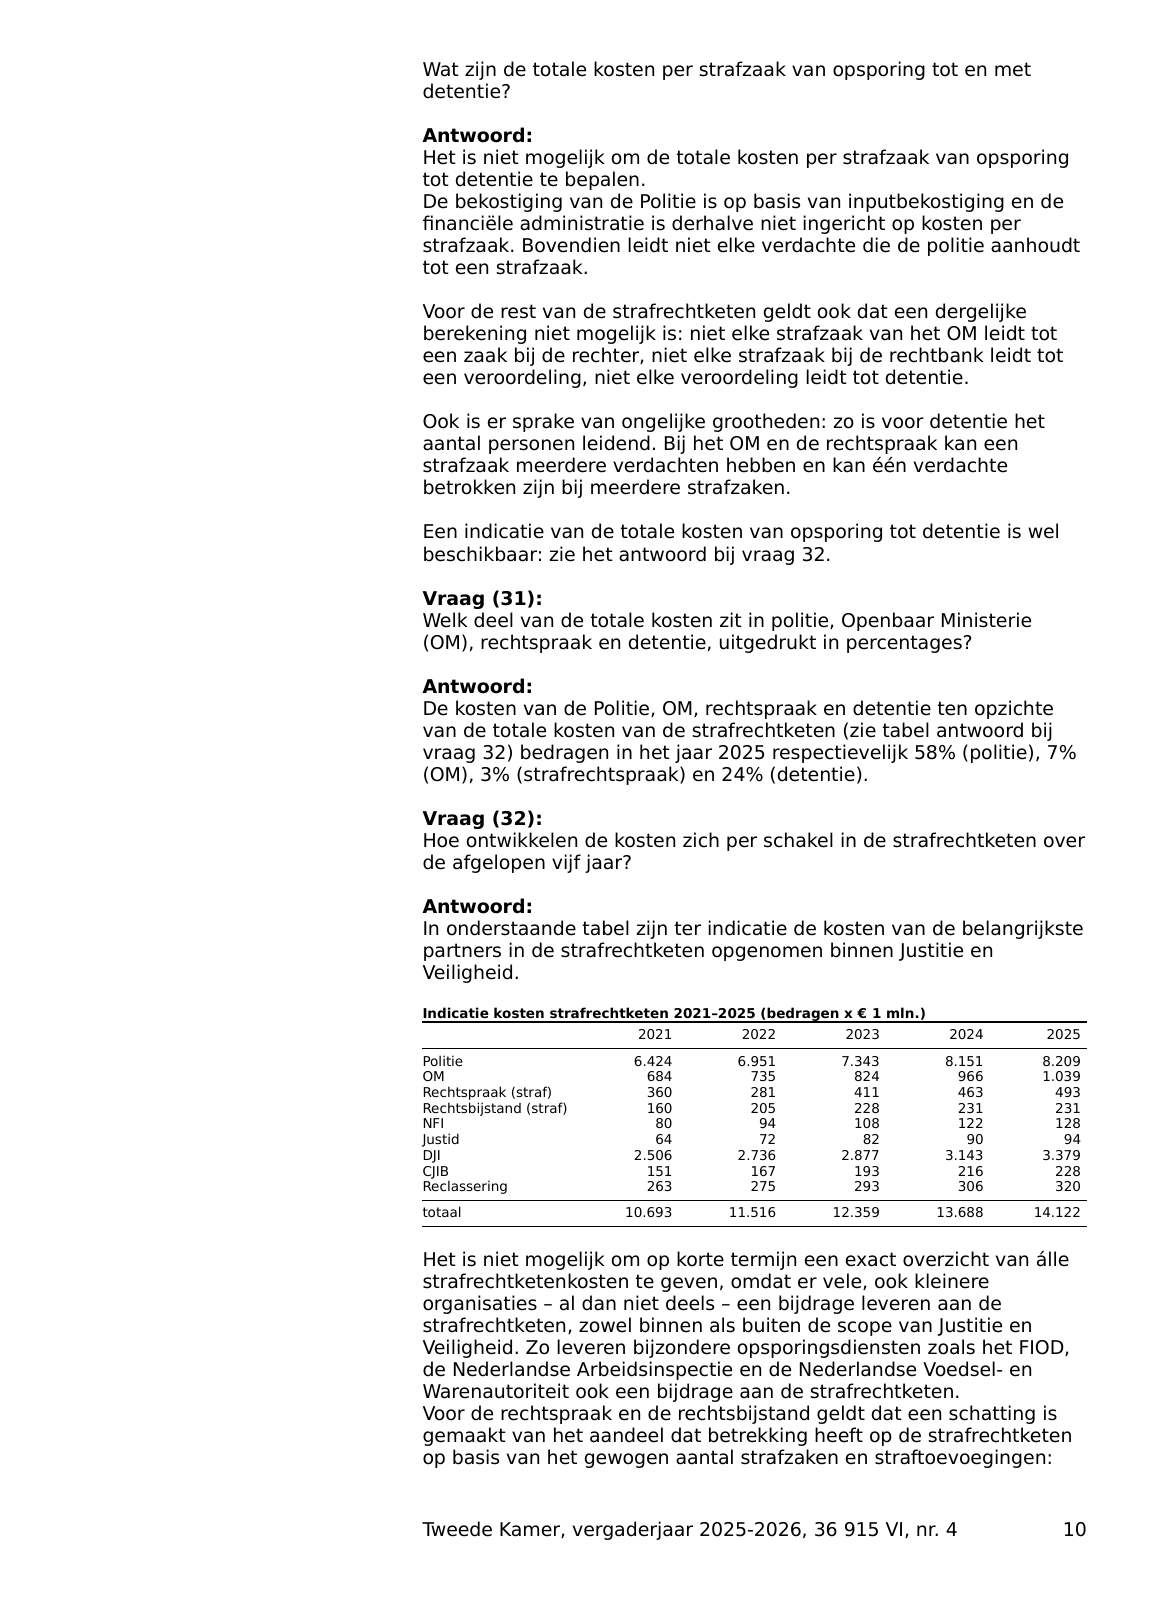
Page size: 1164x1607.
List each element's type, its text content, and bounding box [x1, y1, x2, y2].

table_cell 160 [575, 1101, 678, 1116]
table_cell 2021 [575, 1023, 678, 1048]
table_cell 463 [886, 1085, 989, 1101]
text Hoe ontwikkelen de kosten zich per schakel in de strafrechtketen over de afgelopen vijf jaar? [422, 830, 1087, 874]
table_cell 8.209 [989, 1049, 1087, 1069]
table_cell Reclassering [422, 1179, 574, 1199]
table_cell Politie [422, 1049, 574, 1069]
table_cell 193 [782, 1164, 886, 1179]
table_cell 205 [678, 1101, 782, 1116]
table_cell DJI [422, 1148, 574, 1163]
text Welk deel van de totale kosten zit in politie, Openbaar Ministerie (OM), rechtspraak en detentie, uitgedrukt in percentages? [422, 609, 1087, 653]
table_cell 293 [782, 1179, 886, 1199]
text Vraag (31): [422, 588, 1087, 609]
table_cell 108 [782, 1116, 886, 1132]
table_cell 72 [678, 1132, 782, 1148]
table_cell 493 [989, 1085, 1087, 1101]
table_cell CJIB [422, 1164, 574, 1179]
table_cell 3.379 [989, 1148, 1087, 1163]
text Voor de rest van de strafrechtketen geldt ook dat een dergelijke berekening niet mogelijk is: niet elke strafzaak van het OM leidt tot een zaak bij de rechter, niet elke strafzaak bij de rechtbank leidt tot een veroordeling, niet elke veroordeling leidt tot detentie. [422, 301, 1087, 389]
table_cell Justid [422, 1132, 574, 1148]
table_cell 7.343 [782, 1049, 886, 1069]
table_cell totaal [422, 1201, 574, 1226]
table_cell 3.143 [886, 1148, 989, 1163]
text In onderstaande tabel zijn ter indicatie de kosten van de belangrijkste partners in de strafrechtketen opgenomen binnen Justitie en Veiligheid. [422, 918, 1087, 984]
table_cell 10.693 [575, 1201, 678, 1226]
text Wat zijn de totale kosten per strafzaak van opsporing tot en met detentie? [422, 59, 1087, 103]
table_cell 228 [989, 1164, 1087, 1179]
table_cell 2.877 [782, 1148, 886, 1163]
table_cell 64 [575, 1132, 678, 1148]
table_cell [422, 1023, 574, 1048]
text De kosten van de Politie, OM, rechtspraak en detentie ten opzichte van de totale kosten van de strafrechtketen (zie tabel antwoord bij vraag 32) bedragen in het jaar 2025 respectievelijk 58% (politie), 7% (OM), 3% (strafrechtspraak) en 24% (detentie). [422, 698, 1087, 786]
table_cell 2024 [886, 1023, 989, 1048]
table_cell 2.736 [678, 1148, 782, 1163]
table_cell 231 [886, 1101, 989, 1116]
table_cell 275 [678, 1179, 782, 1199]
table_cell 128 [989, 1116, 1087, 1132]
table_cell 281 [678, 1085, 782, 1101]
table_cell 216 [886, 1164, 989, 1179]
table_cell 263 [575, 1179, 678, 1199]
table_cell 82 [782, 1132, 886, 1148]
text Het is niet mogelijk om op korte termijn een exact overzicht van álle strafrechtketenkosten te geven, omdat er vele, ook kleinere organisaties – al dan niet deels – een bijdrage leveren aan de strafrechtketen, zowel binnen als buiten de scope van Justitie en Veiligheid. Zo leveren bijzondere opsporingsdiensten zoals het FIOD, de Nederlandse Arbeidsinspectie en de Nederlandse Voedsel- en Warenautoriteit ook een bijdrage aan de strafrechtketen. [422, 1249, 1087, 1403]
text Antwoord: [422, 896, 1087, 918]
text Ook is er sprake van ongelijke grootheden: zo is voor detentie het aantal personen leidend. Bij het OM en de rechtspraak kan een strafzaak meerdere verdachten hebben en kan één verdachte betrokken zijn bij meerdere strafzaken. [422, 411, 1087, 499]
table_cell Rechtsbijstand (straf) [422, 1101, 574, 1116]
text Voor de rechtspraak en de rechtsbijstand geldt dat een schatting is gemaakt van het aandeel dat betrekking heeft op de strafrechtketen op basis van het gewogen aantal strafzaken en straftoevoegingen: [422, 1403, 1087, 1469]
text Een indicatie van de totale kosten van opsporing tot detentie is wel beschikbaar: zie het antwoord bij vraag 32. [422, 521, 1087, 565]
table_cell 167 [678, 1164, 782, 1179]
table_cell 411 [782, 1085, 886, 1101]
table_cell OM [422, 1069, 574, 1085]
table_cell 151 [575, 1164, 678, 1179]
table_header Indicatie kosten strafrechtketen 2021–2025 (bedragen x € 1 mln.) [422, 1006, 1087, 1021]
table_cell 2025 [989, 1023, 1087, 1048]
table_cell 14.122 [989, 1201, 1087, 1226]
table_cell 684 [575, 1069, 678, 1085]
table_cell 12.359 [782, 1201, 886, 1226]
table_cell Rechtspraak (straf) [422, 1085, 574, 1101]
table_cell 824 [782, 1069, 886, 1085]
table_cell 306 [886, 1179, 989, 1199]
table_cell 6.424 [575, 1049, 678, 1069]
text Het is niet mogelijk om de totale kosten per strafzaak van opsporing tot detentie te bepalen. [422, 147, 1087, 191]
table_cell 735 [678, 1069, 782, 1085]
table_cell 94 [989, 1132, 1087, 1148]
table_cell 122 [886, 1116, 989, 1132]
table_cell 360 [575, 1085, 678, 1101]
text De bekostiging van de Politie is op basis van inputbekostiging en de financiële administratie is derhalve niet ingericht op kosten per strafzaak. Bovendien leidt niet elke verdachte die de politie aanhoudt tot een strafzaak. [422, 191, 1087, 279]
table_cell 231 [989, 1101, 1087, 1116]
table_cell 2.506 [575, 1148, 678, 1163]
table_cell NFI [422, 1116, 574, 1132]
table_cell 90 [886, 1132, 989, 1148]
table_cell 320 [989, 1179, 1087, 1199]
table_cell 2023 [782, 1023, 886, 1048]
text Vraag (32): [422, 808, 1087, 830]
table_cell 228 [782, 1101, 886, 1116]
text Antwoord: [422, 125, 1087, 147]
table_cell 94 [678, 1116, 782, 1132]
table_cell 6.951 [678, 1049, 782, 1069]
table_cell 2022 [678, 1023, 782, 1048]
table_cell 11.516 [678, 1201, 782, 1226]
table_cell 1.039 [989, 1069, 1087, 1085]
table_cell 8.151 [886, 1049, 989, 1069]
table_cell 966 [886, 1069, 989, 1085]
text Antwoord: [422, 676, 1087, 698]
table_cell 13.688 [886, 1201, 989, 1226]
table_cell 80 [575, 1116, 678, 1132]
